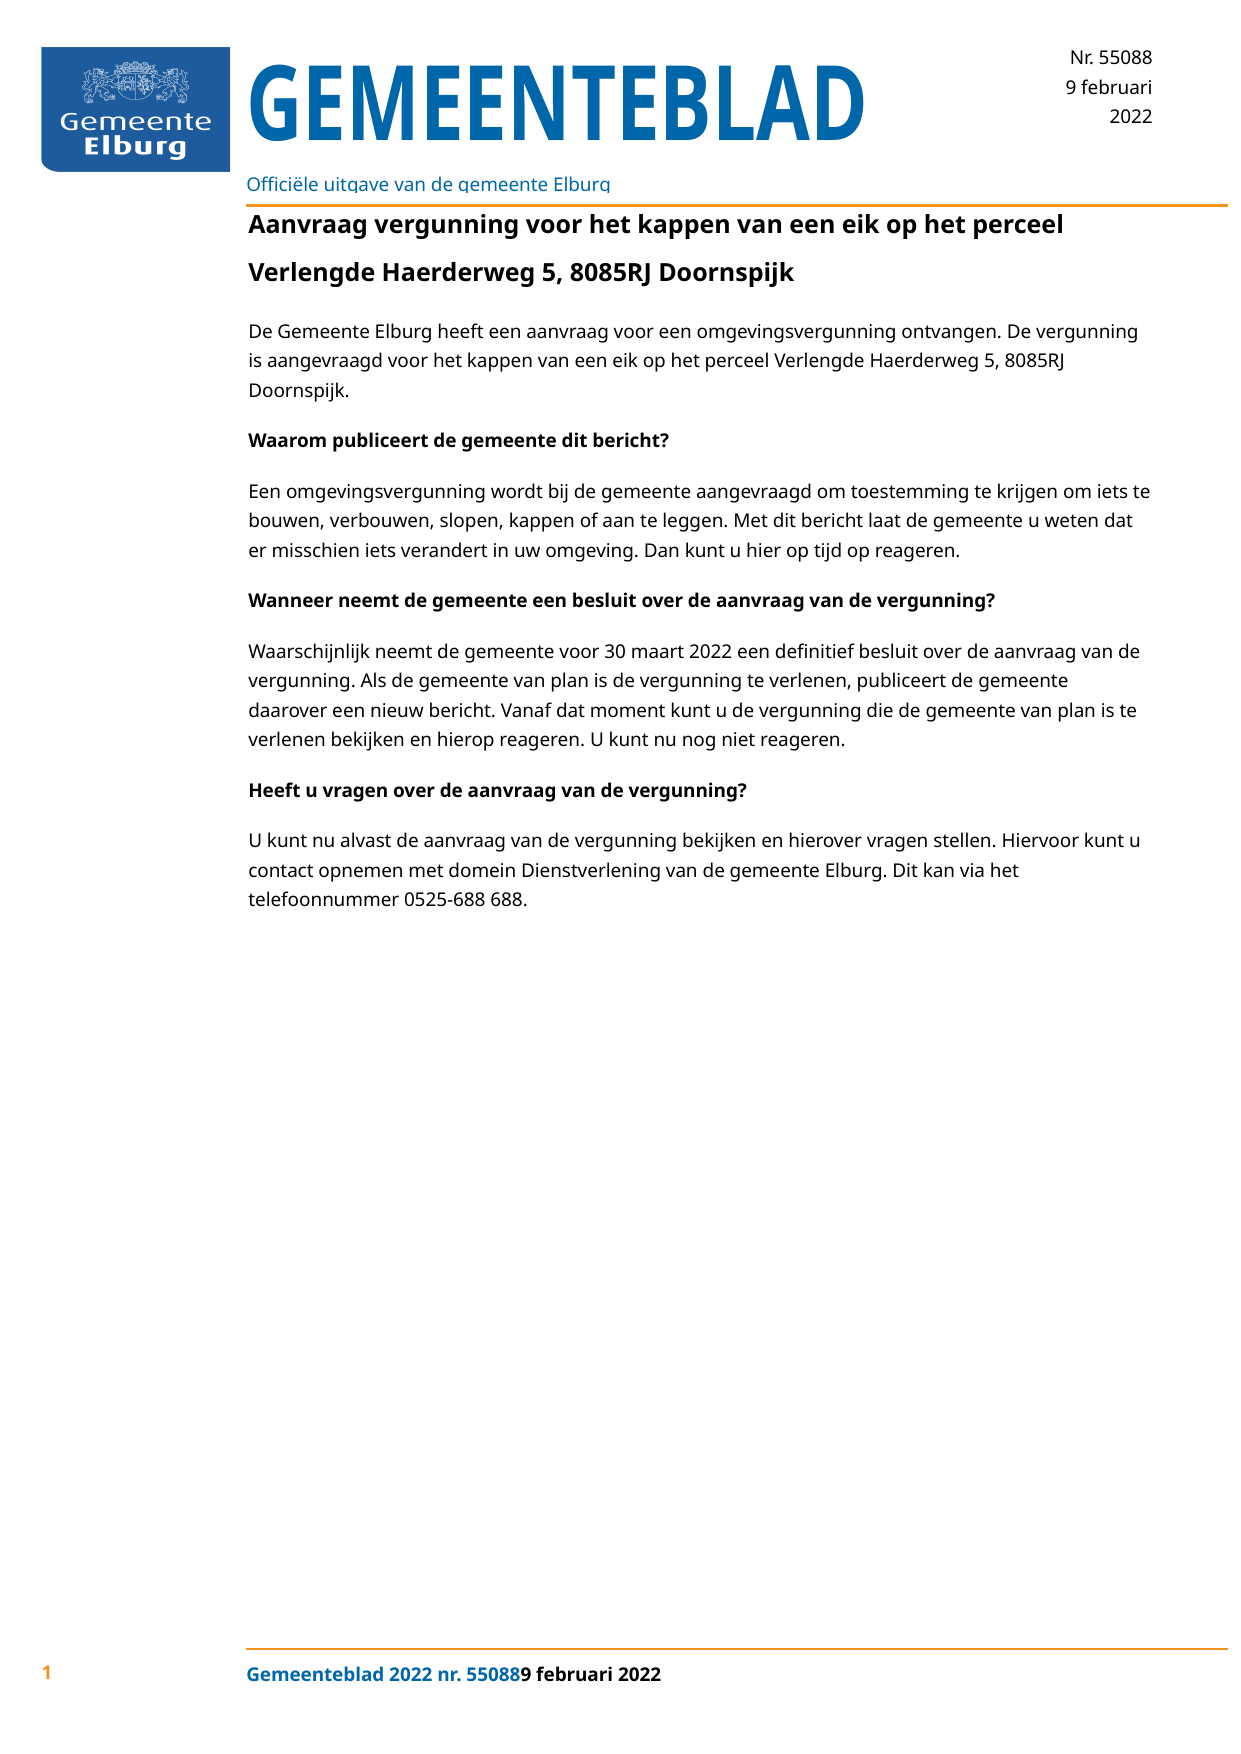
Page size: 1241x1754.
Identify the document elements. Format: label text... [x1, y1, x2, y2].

text Wanneer neemt de gemeente een besluit over de aanvraag van de vergunning? [248, 587, 1152, 613]
text Waarom publiceert de gemeente dit bericht? [248, 427, 1152, 453]
text Aanvraag vergunning voor het kappen van een eik op het perceel Verlengde Haerderweg 5, 8085RJ Doornspijk [248, 207, 1152, 288]
text Een omgevingsvergunning wordt bij de gemeente aangevraagd om toestemming te krijgen om iets te bouwen, verbouwen, slopen, kappen of aan te leggen. Met dit bericht laat de gemeente u weten dat er misschien iets verandert in uw omgeving. Dan kunt u hier op tijd op reageren. [248, 478, 1152, 563]
text Waarschijnlijk neemt de gemeente voor 30 maart 2022 een definitief besluit over de aanvraag van de vergunning. Als de gemeente van plan is de vergunning te verlenen, publiceert de gemeente daarover een nieuw bericht. Vanaf dat moment kunt u de vergunning die de gemeente van plan is te verlenen bekijken en hierop reageren. U kunt nu nog niet reageren. [248, 638, 1152, 752]
text De Gemeente Elburg heeft een aanvraag voor een omgevingsvergunning ontvangen. De vergunning is aangevraagd voor het kappen van een eik op het perceel Verlengde Haerderweg 5, 8085RJ Doornspijk. [248, 318, 1152, 403]
text U kunt nu alvast de aanvraag van de vergunning bekijken en hierover vragen stellen. Hiervoor kunt u contact opnemen met domein Dienstverlening van de gemeente Elburg. Dit kan via het telefoonnummer 0525-688 688. [248, 827, 1152, 912]
picture [41, 47, 231, 172]
text Heeft u vragen over de aanvraag van de vergunning? [248, 777, 1152, 803]
